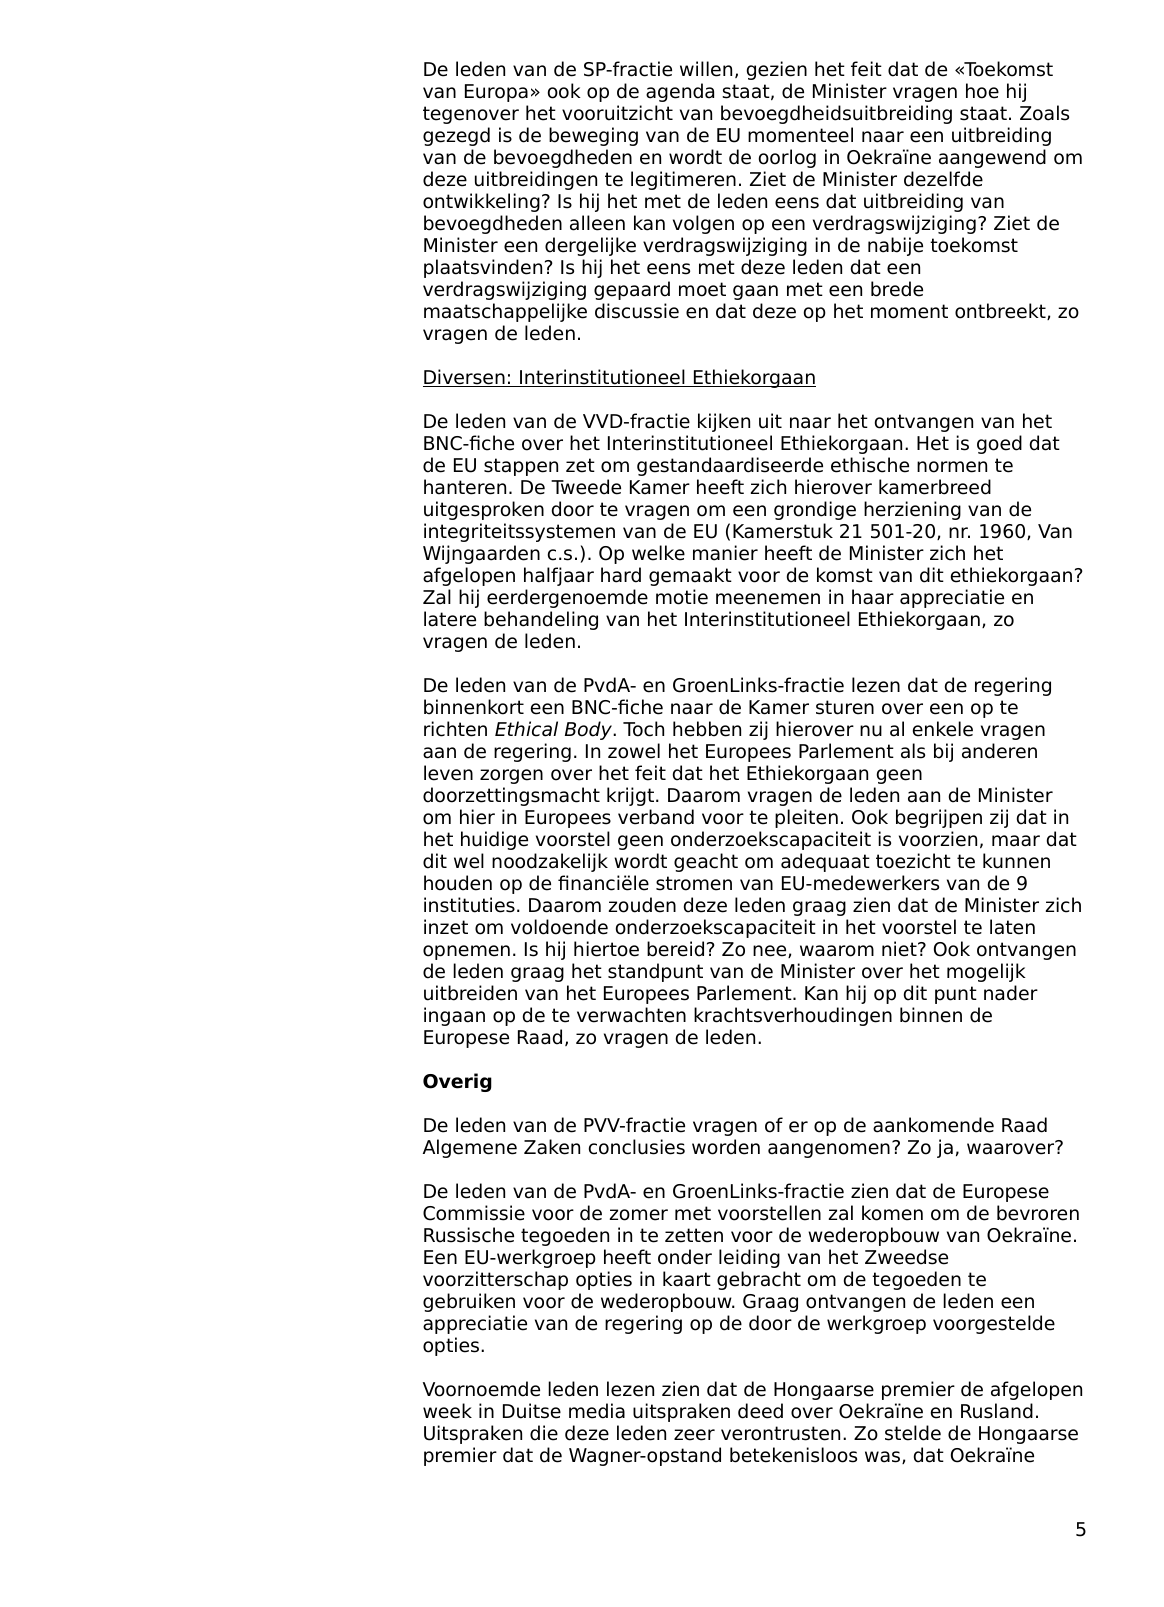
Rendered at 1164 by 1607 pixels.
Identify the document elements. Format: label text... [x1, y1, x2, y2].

subtitle Overig [422, 1071, 1087, 1093]
text De leden van de PvdA- en GroenLinks-fractie zien dat de Europese Commissie voor de zomer met voorstellen zal komen om de bevroren Russische tegoeden in te zetten voor de wederopbouw van Oekraïne. Een EU-werkgroep heeft onder leiding van het Zweedse voorzitterschap opties in kaart gebracht om de tegoeden te gebruiken voor de wederopbouw. Graag ontvangen de leden een appreciatie van de regering op de door de werkgroep voorgestelde opties. [422, 1181, 1087, 1357]
text De leden van de PvdA- en GroenLinks-fractie lezen dat de regering binnenkort een BNC-fiche naar de Kamer sturen over een op te richten Ethical Body. Toch hebben zij hierover nu al enkele vragen aan de regering. In zowel het Europees Parlement als bij anderen leven zorgen over het feit dat het Ethiekorgaan geen doorzettingsmacht krijgt. Daarom vragen de leden aan de Minister om hier in Europees verband voor te pleiten. Ook begrijpen zij dat in het huidige voorstel geen onderzoekscapaciteit is voorzien, maar dat dit wel noodzakelijk wordt geacht om adequaat toezicht te kunnen houden op de financiële stromen van EU-medewerkers van de 9 instituties. Daarom zouden deze leden graag zien dat de Minister zich inzet om voldoende onderzoekscapaciteit in het voorstel te laten opnemen. Is hij hiertoe bereid? Zo nee, waarom niet? Ook ontvangen de leden graag het standpunt van de Minister over het mogelijk uitbreiden van het Europees Parlement. Kan hij op dit punt nader ingaan op de te verwachten krachtsverhoudingen binnen de Europese Raad, zo vragen de leden. [422, 675, 1087, 1049]
text Voornoemde leden lezen zien dat de Hongaarse premier de afgelopen week in Duitse media uitspraken deed over Oekraïne en Rusland. Uitspraken die deze leden zeer verontrusten. Zo stelde de Hongaarse premier dat de Wagner-opstand betekenisloos was, dat Oekraïne [422, 1379, 1087, 1467]
subtitle Diversen: Interinstitutioneel Ethiekorgaan [422, 367, 1087, 389]
text De leden van de PVV-fractie vragen of er op de aankomende Raad Algemene Zaken conclusies worden aangenomen? Zo ja, waarover? [422, 1115, 1087, 1159]
text De leden van de VVD-fractie kijken uit naar het ontvangen van het BNC-fiche over het Interinstitutioneel Ethiekorgaan. Het is goed dat de EU stappen zet om gestandaardiseerde ethische normen te hanteren. De Tweede Kamer heeft zich hierover kamerbreed uitgesproken door te vragen om een grondige herziening van de integriteitssystemen van de EU (Kamerstuk 21 501-20, nr. 1960, Van Wijngaarden c.s.). Op welke manier heeft de Minister zich het afgelopen halfjaar hard gemaakt voor de komst van dit ethiekorgaan? Zal hij eerdergenoemde motie meenemen in haar appreciatie en latere behandeling van het Interinstitutioneel Ethiekorgaan, zo vragen de leden. [422, 411, 1087, 653]
text De leden van de SP-fractie willen, gezien het feit dat de «Toekomst van Europa» ook op de agenda staat, de Minister vragen hoe hij tegenover het vooruitzicht van bevoegdheidsuitbreiding staat. Zoals gezegd is de beweging van de EU momenteel naar een uitbreiding van de bevoegdheden en wordt de oorlog in Oekraïne aangewend om deze uitbreidingen te legitimeren. Ziet de Minister dezelfde ontwikkeling? Is hij het met de leden eens dat uitbreiding van bevoegdheden alleen kan volgen op een verdragswijziging? Ziet de Minister een dergelijke verdragswijziging in de nabije toekomst plaatsvinden? Is hij het eens met deze leden dat een verdragswijziging gepaard moet gaan met een brede maatschappelijke discussie en dat deze op het moment ontbreekt, zo vragen de leden. [422, 59, 1087, 345]
